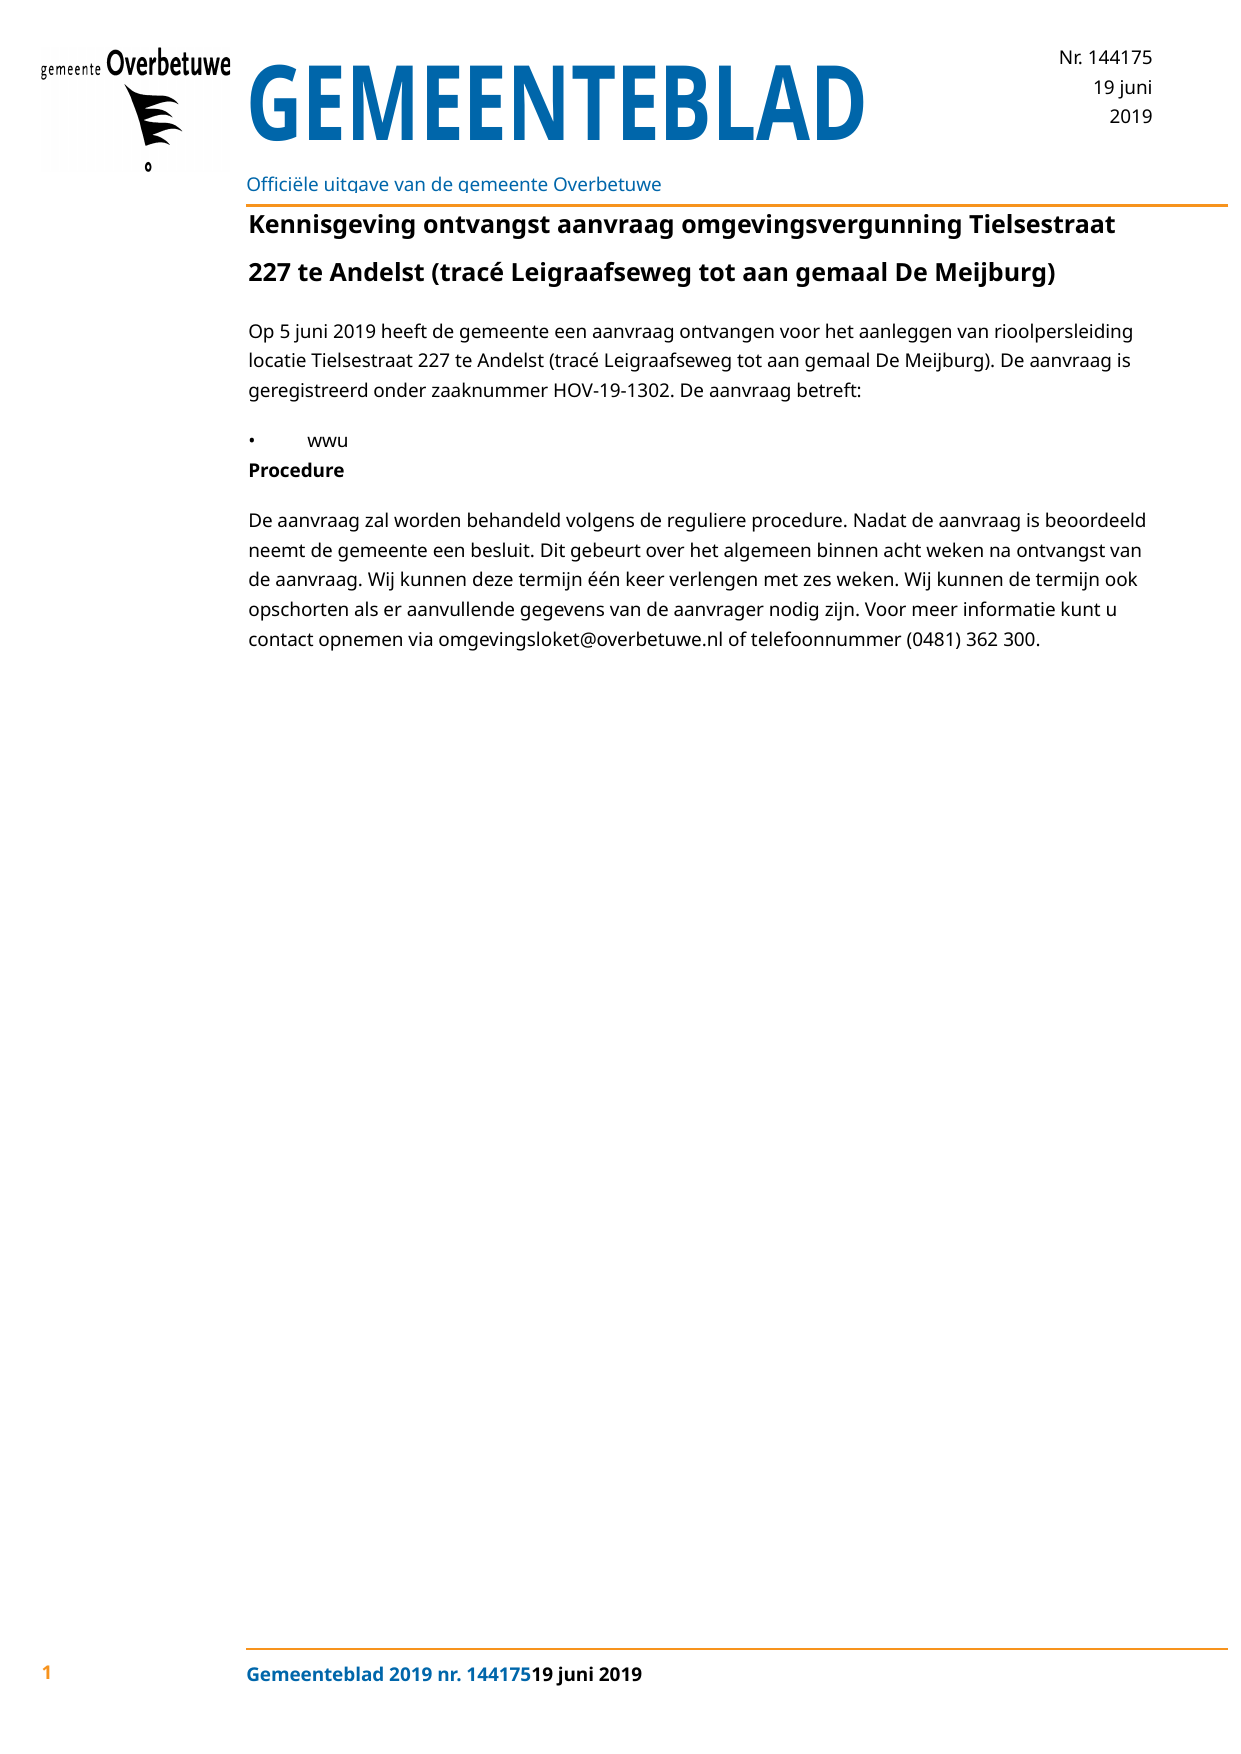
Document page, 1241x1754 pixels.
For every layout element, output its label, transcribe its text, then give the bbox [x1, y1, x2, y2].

text Kennisgeving ontvangst aanvraag omgevingsvergunning Tielsestraat 227 te Andelst (tracé Leigraafseweg tot aan gemaal De Meijburg) [248, 207, 1152, 288]
text De aanvraag zal worden behandeld volgens de reguliere procedure. Nadat de aanvraag is beoordeeld neemt de gemeente een besluit. Dit gebeurt over het algemeen binnen acht weken na ontvangst van de aanvraag. Wij kunnen deze termijn één keer verlengen met zes weken. Wij kunnen de termijn ook opschorten als er aanvullende gegevens van de aanvrager nodig zijn. Voor meer informatie kunt u contact opnemen via omgevingsloket@overbetuwe.nl of telefoonnummer (0481) 362 300. [248, 507, 1152, 652]
text Op 5 juni 2019 heeft de gemeente een aanvraag ontvangen voor het aanleggen van rioolpersleiding locatie Tielsestraat 227 te Andelst (tracé Leigraafseweg tot aan gemaal De Meijburg). De aanvraag is geregistreerd onder zaaknummer HOV-19-1302. De aanvraag betreft: [248, 318, 1152, 403]
text Procedure [248, 457, 1152, 483]
list wwu [248, 427, 1152, 453]
picture [41, 47, 231, 172]
